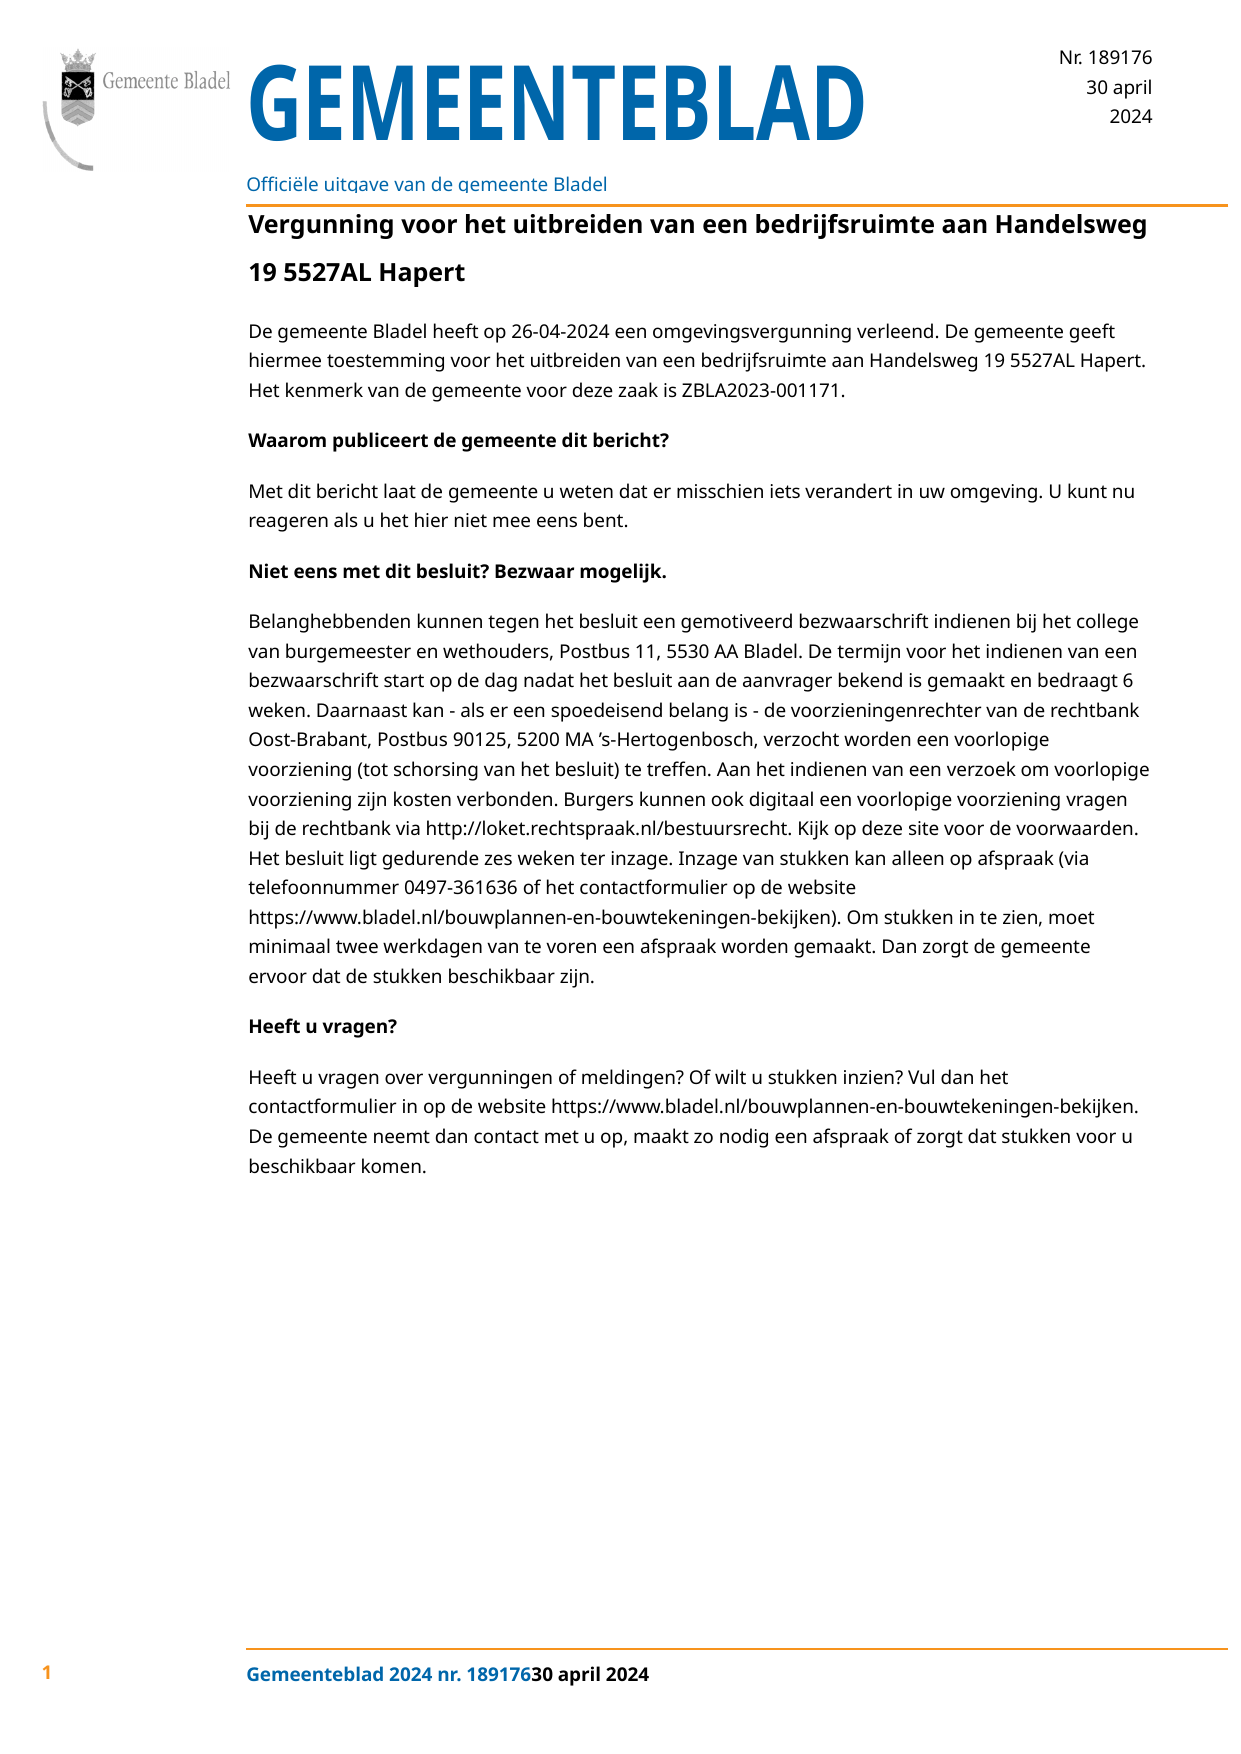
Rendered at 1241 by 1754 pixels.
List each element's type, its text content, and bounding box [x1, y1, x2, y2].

text De gemeente Bladel heeft op 26-04-2024 een omgevingsvergunning verleend. De gemeente geeft hiermee toestemming voor het uitbreiden van een bedrijfsruimte aan Handelsweg 19 5527AL Hapert. Het kenmerk van de gemeente voor deze zaak is ZBLA2023-001171. [248, 318, 1152, 403]
text Belanghebbenden kunnen tegen het besluit een gemotiveerd bezwaarschrift indienen bij het college van burgemeester en wethouders, Postbus 11, 5530 AA Bladel. De termijn voor het indienen van een bezwaarschrift start op de dag nadat het besluit aan de aanvrager bekend is gemaakt en bedraagt 6 weken. Daarnaast kan - als er een spoedeisend belang is - de voorzieningenrechter van de rechtbank Oost-Brabant, Postbus 90125, 5200 MA ’s-Hertogenbosch, verzocht worden een voorlopige voorziening (tot schorsing van het besluit) te treffen. Aan het indienen van een verzoek om voorlopige voorziening zijn kosten verbonden. Burgers kunnen ook digitaal een voorlopige voorziening vragen bij de rechtbank via http://loket.rechtspraak.nl/bestuursrecht. Kijk op deze site voor de voorwaarden. Het besluit ligt gedurende zes weken ter inzage. Inzage van stukken kan alleen op afspraak (via telefoonnummer 0497-361636 of het contactformulier op de website https://www.bladel.nl/bouwplannen-en-bouwtekeningen-bekijken). Om stukken in te zien, moet minimaal twee werkdagen van te voren een afspraak worden gemaakt. Dan zorgt de gemeente ervoor dat de stukken beschikbaar zijn. [248, 608, 1152, 989]
text Met dit bericht laat de gemeente u weten dat er misschien iets verandert in uw omgeving. U kunt nu reageren als u het hier niet mee eens bent. [248, 478, 1152, 533]
text Waarom publiceert de gemeente dit bericht? [248, 427, 1152, 453]
picture [41, 47, 231, 172]
text Vergunning voor het uitbreiden van een bedrijfsruimte aan Handelsweg 19 5527AL Hapert [248, 207, 1152, 288]
text Heeft u vragen over vergunningen of meldingen? Of wilt u stukken inzien? Vul dan het contactformulier in op de website https://www.bladel.nl/bouwplannen-en-bouwtekeningen-bekijken. De gemeente neemt dan contact met u op, maakt zo nodig een afspraak of zorgt dat stukken voor u beschikbaar komen. [248, 1064, 1152, 1179]
text Heeft u vragen? [248, 1014, 1152, 1039]
text Niet eens met dit besluit? Bezwaar mogelijk. [248, 558, 1152, 584]
